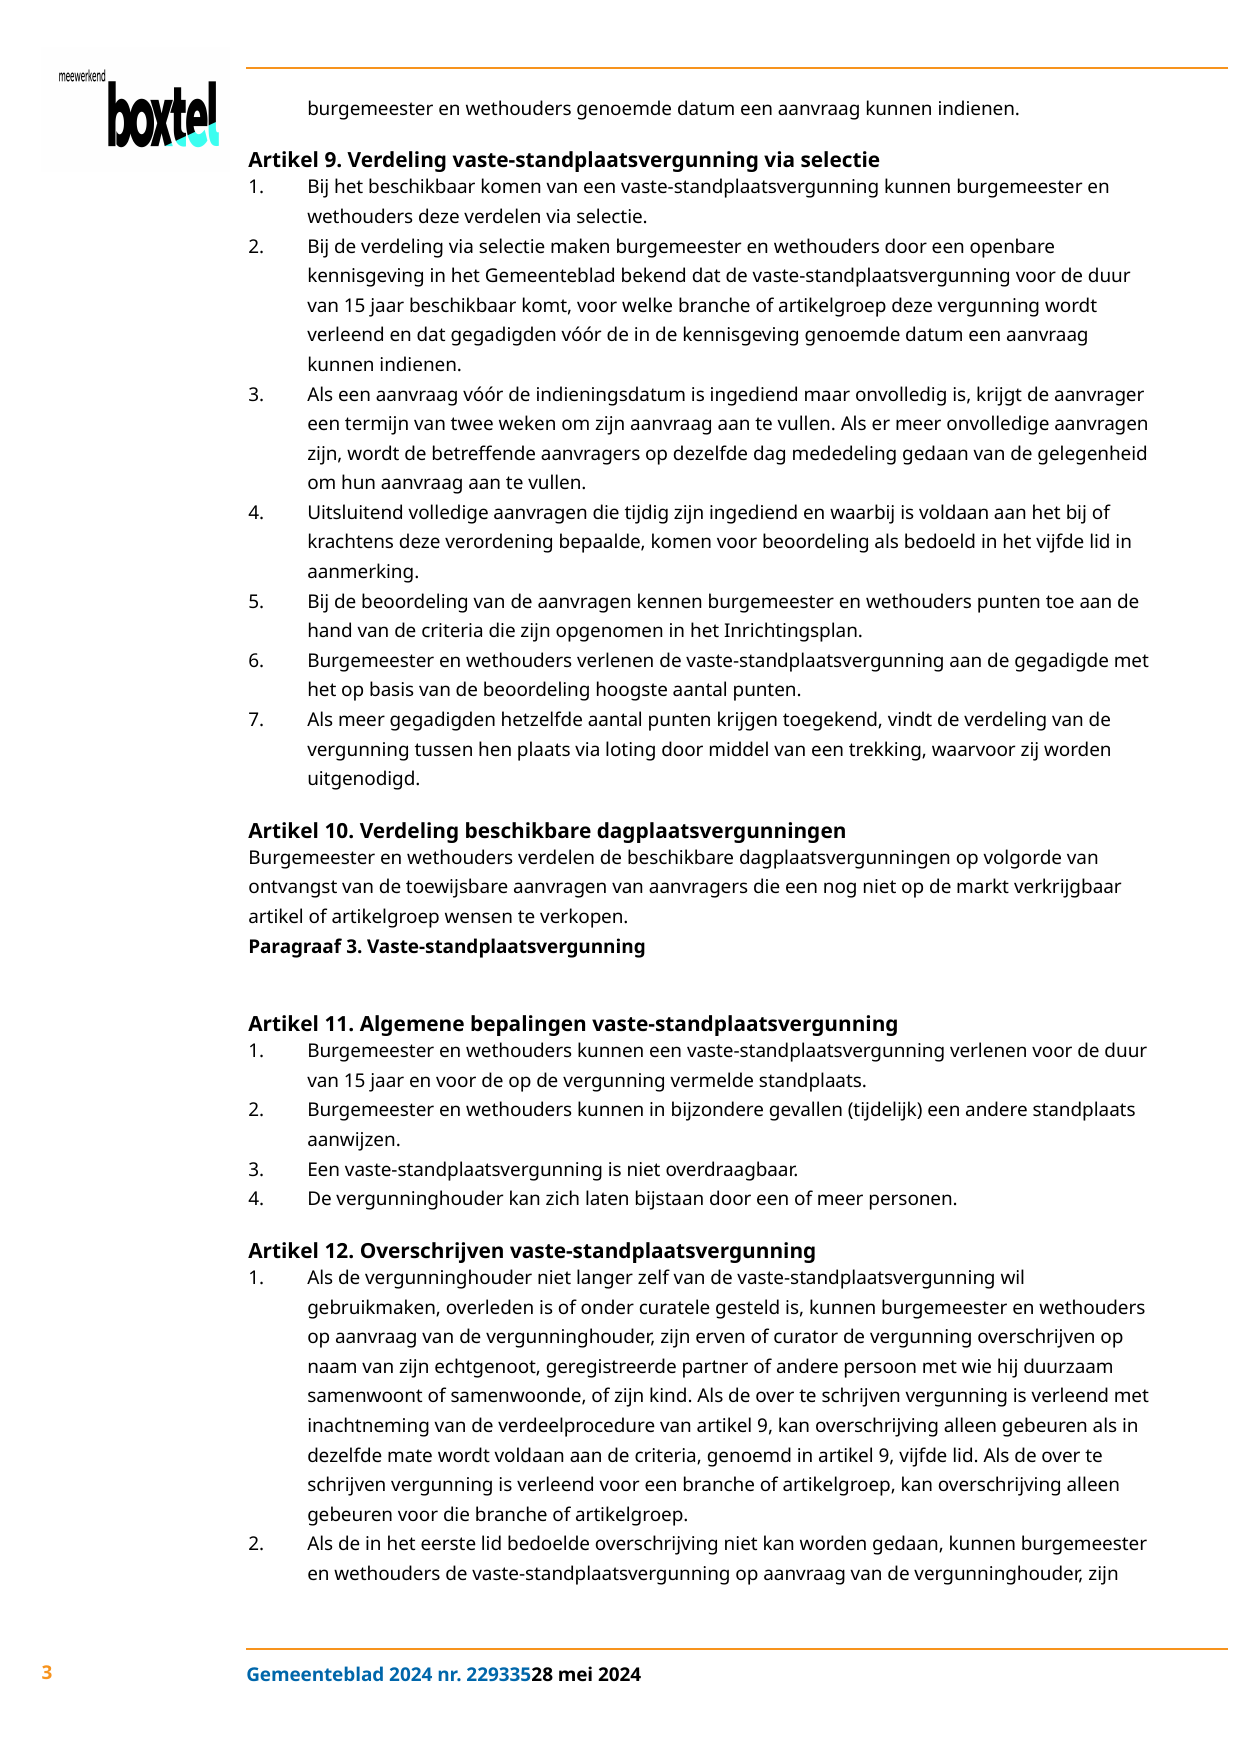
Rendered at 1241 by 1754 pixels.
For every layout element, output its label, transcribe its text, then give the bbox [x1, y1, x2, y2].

picture [41, 47, 231, 172]
list Burgemeester en wethouders kunnen in bijzondere gevallen (tijdelijk) een andere standplaats aanwijzen. [248, 1097, 1152, 1152]
text Artikel 9. Verdeling vaste-standplaatsvergunning via selectie [248, 145, 1152, 174]
list Als de in het eerste lid bedoelde overschrijving niet kan worden gedaan, kunnen burgemeester en wethouders de vaste-standplaatsvergunning op aanvraag van de vergunninghouder, zijn [248, 1531, 1152, 1586]
list Uitsluitend volledige aanvragen die tijdig zijn ingediend en waarbij is voldaan aan het bij of krachtens deze verordening bepaalde, komen voor beoordeling als bedoeld in het vijfde lid in aanmerking. [248, 499, 1152, 584]
list Als een aanvraag vóór de indieningsdatum is ingediend maar onvolledig is, krijgt de aanvrager een termijn van twee weken om zijn aanvraag aan te vullen. Als er meer onvolledige aanvragen zijn, wordt de betreffende aanvragers op dezelfde dag mededeling gedaan van de gelegenheid om hun aanvraag aan te vullen. [248, 381, 1152, 495]
text Artikel 12. Overschrijven vaste-standplaatsvergunning [248, 1236, 1152, 1264]
list Bij het beschikbaar komen van een vaste-standplaatsvergunning kunnen burgemeester en wethouders deze verdelen via selectie. [248, 174, 1152, 229]
list De vergunninghouder kan zich laten bijstaan door een of meer personen. [248, 1185, 1152, 1211]
list Bij de beoordeling van de aanvragen kennen burgemeester en wethouders punten toe aan de hand van de criteria die zijn opgenomen in het Inrichtingsplan. [248, 588, 1152, 643]
text Paragraaf 3. Vaste-standplaatsvergunning [248, 933, 1152, 959]
list burgemeester en wethouders genoemde datum een aanvraag kunnen indienen. [248, 95, 1152, 121]
list Burgemeester en wethouders kunnen een vaste-standplaatsvergunning verlenen voor de duur van 15 jaar en voor de op de vergunning vermelde standplaats. [248, 1037, 1152, 1093]
list Een vaste-standplaatsvergunning is niet overdraagbaar. [248, 1156, 1152, 1182]
text Artikel 11. Algemene bepalingen vaste-standplaatsvergunning [248, 1009, 1152, 1037]
list Burgemeester en wethouders verlenen de vaste-standplaatsvergunning aan de gegadigde met het op basis van de beoordeling hoogste aantal punten. [248, 647, 1152, 702]
list Bij de verdeling via selectie maken burgemeester en wethouders door een openbare kennisgeving in het Gemeenteblad bekend dat de vaste-standplaatsvergunning voor de duur van 15 jaar beschikbaar komt, voor welke branche of artikelgroep deze vergunning wordt verleend en dat gegadigden vóór de in de kennisgeving genoemde datum een aanvraag kunnen indienen. [248, 233, 1152, 377]
text Artikel 10. Verdeling beschikbare dagplaatsvergunningen [248, 816, 1152, 844]
text Burgemeester en wethouders verdelen de beschikbare dagplaatsvergunningen op volgorde van ontvangst van de toewijsbare aanvragen van aanvragers die een nog niet op de markt verkrijgbaar artikel of artikelgroep wensen te verkopen. [248, 844, 1152, 929]
list Als meer gegadigden hetzelfde aantal punten krijgen toegekend, vindt de verdeling van de vergunning tussen hen plaats via loting door middel van een trekking, waarvoor zij worden uitgenodigd. [248, 706, 1152, 791]
list Als de vergunninghouder niet langer zelf van de vaste-standplaatsvergunning wil gebruikmaken, overleden is of onder curatele gesteld is, kunnen burgemeester en wethouders op aanvraag van de vergunninghouder, zijn erven of curator de vergunning overschrijven op naam van zijn echtgenoot, geregistreerde partner of andere persoon met wie hij duurzaam samenwoont of samenwoonde, of zijn kind. Als de over te schrijven vergunning is verleend met inachtneming van de verdeelprocedure van artikel 9, kan overschrijving alleen gebeuren als in dezelfde mate wordt voldaan aan de criteria, genoemd in artikel 9, vijfde lid. Als de over te schrijven vergunning is verleend voor een branche of artikelgroep, kan overschrijving alleen gebeuren voor die branche of artikelgroep. [248, 1264, 1152, 1527]
